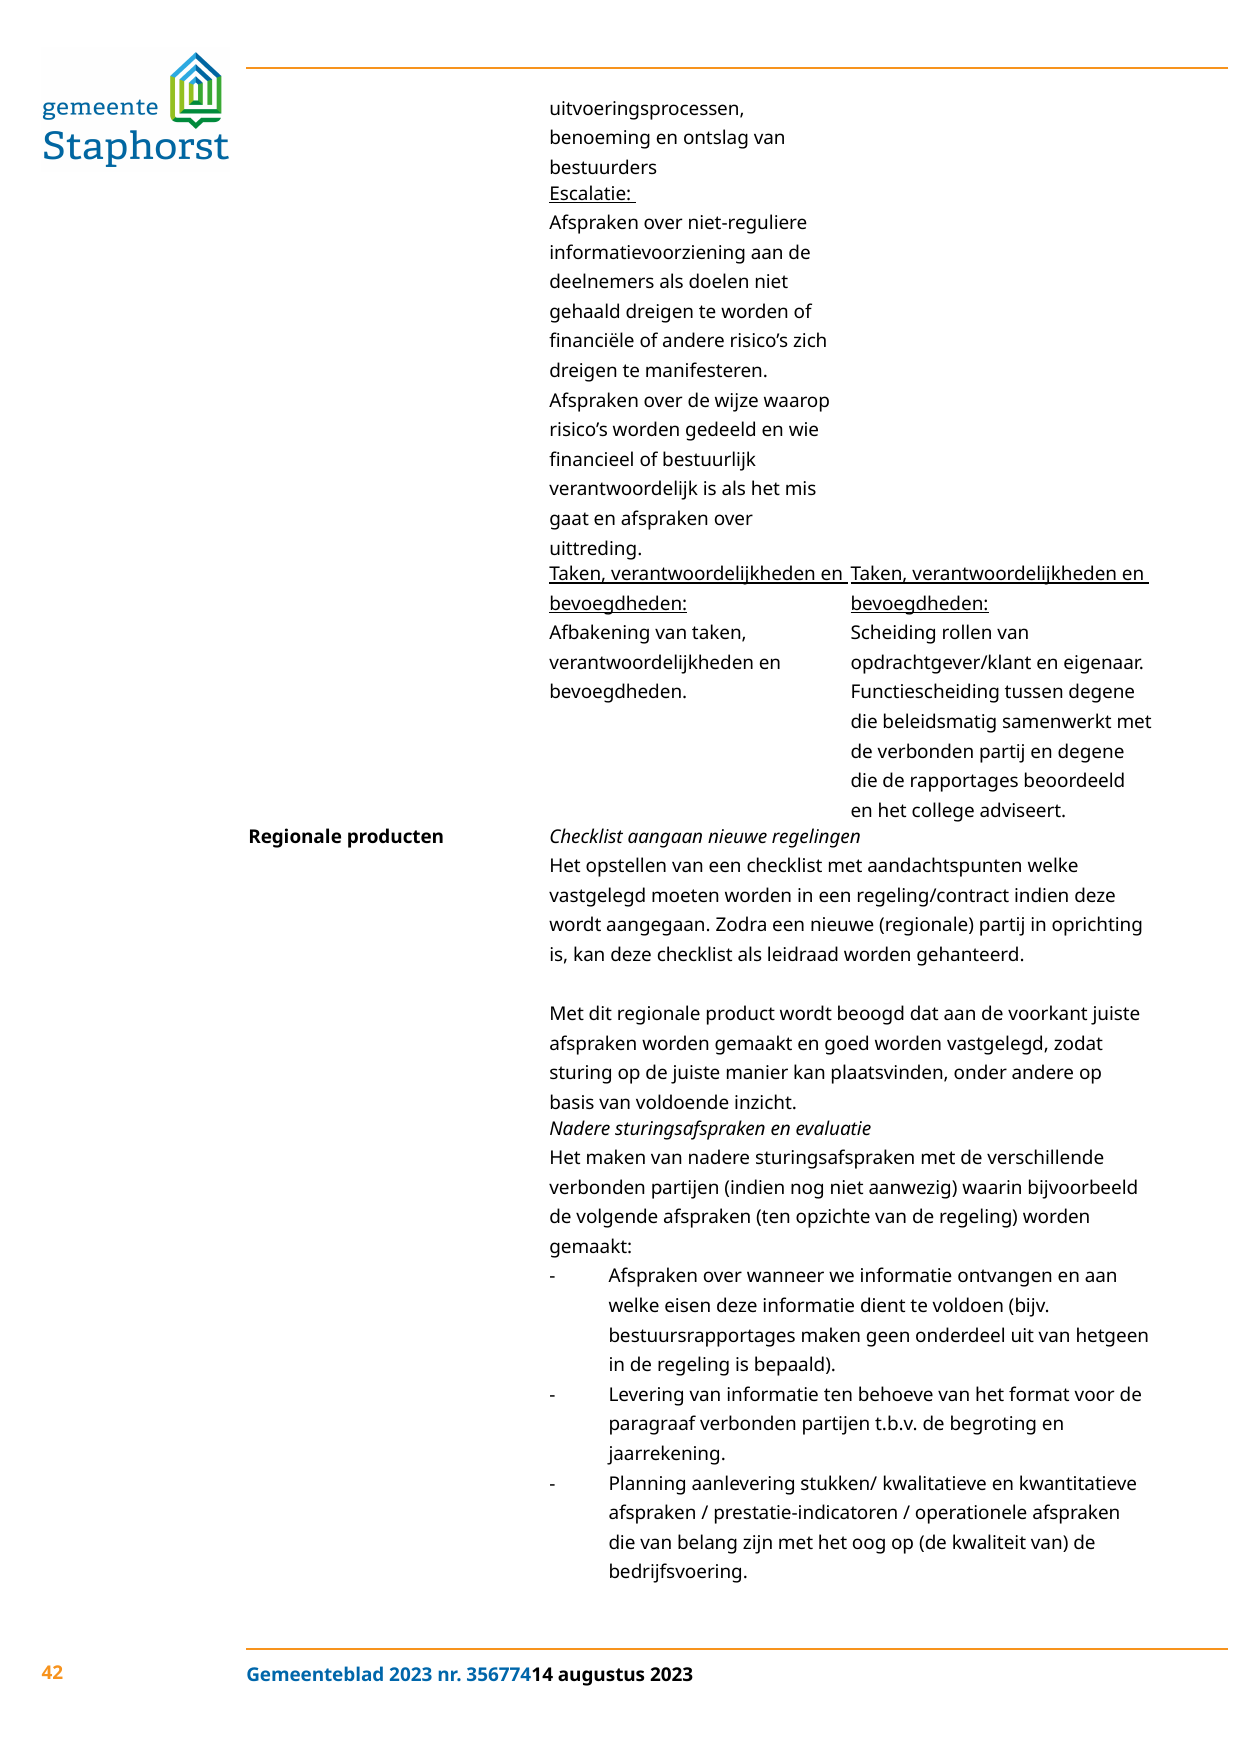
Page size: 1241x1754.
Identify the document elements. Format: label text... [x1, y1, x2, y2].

picture [41, 47, 231, 172]
table_cell [850, 95, 1152, 180]
table_cell Escalatie: Afspraken over niet-reguliere informatievoorziening aan de deelnemers als doelen niet gehaald dreigen te worden of financiële of andere risico’s zich dreigen te manifesteren. Afspraken over de wijze waarop risico’s worden gedeeld en wie financieel of bestuurlijk verantwoordelijk is als het mis gaat en afspraken over uittreding. [549, 180, 850, 560]
table_cell uitvoeringsprocessen, benoeming en ontslag van bestuurders [549, 95, 850, 180]
table_cell Nadere sturingsafspraken en evaluatie Het maken van nadere sturingsafspraken met de verschillende verbonden partijen (indien nog niet aanwezig) waarin bijvoorbeeld de volgende afspraken (ten opzichte van de regeling) worden gemaakt: Afspraken over wanneer we informatie ontvangen en aan welke eisen deze informatie dient te voldoen (bijv. bestuursrapportages maken geen onderdeel uit van hetgeen in de regeling is bepaald). Levering van informatie ten behoeve van het format voor de paragraaf verbonden partijen t.b.v. de begroting en jaarrekening. Planning aanlevering stukken/ kwalitatieve en kwantitatieve afspraken / prestatie-indicatoren / operationele afspraken die van belang zijn met het oog op (de kwaliteit van) de bedrijfsvoering. [549, 1115, 1152, 1584]
table_cell Checklist aangaan nieuwe regelingen Het opstellen van een checklist met aandachtspunten welke vastgelegd moeten worden in een regeling/contract indien deze wordt aangegaan. Zodra een nieuwe (regionale) partij in oprichting is, kan deze checklist als leidraad worden gehanteerd. Met dit regionale product wordt beoogd dat aan de voorkant juiste afspraken worden gemaakt en goed worden vastgelegd, zodat sturing op de juiste manier kan plaatsvinden, onder andere op basis van voldoende inzicht. [549, 823, 1152, 1115]
table_cell Regionale producten [248, 823, 549, 1584]
table_cell [850, 180, 1152, 560]
table_cell Taken, verantwoordelijkheden en bevoegdheden: Afbakening van taken, verantwoordelijkheden en bevoegdheden. [549, 560, 850, 823]
table_cell Taken, verantwoordelijkheden en bevoegdheden: Scheiding rollen van opdrachtgever/klant en eigenaar. Functiescheiding tussen degene die beleidsmatig samenwerkt met de verbonden partij en degene die de rapportages beoordeeld en het college adviseert. [850, 560, 1152, 823]
table_cell [248, 95, 549, 823]
